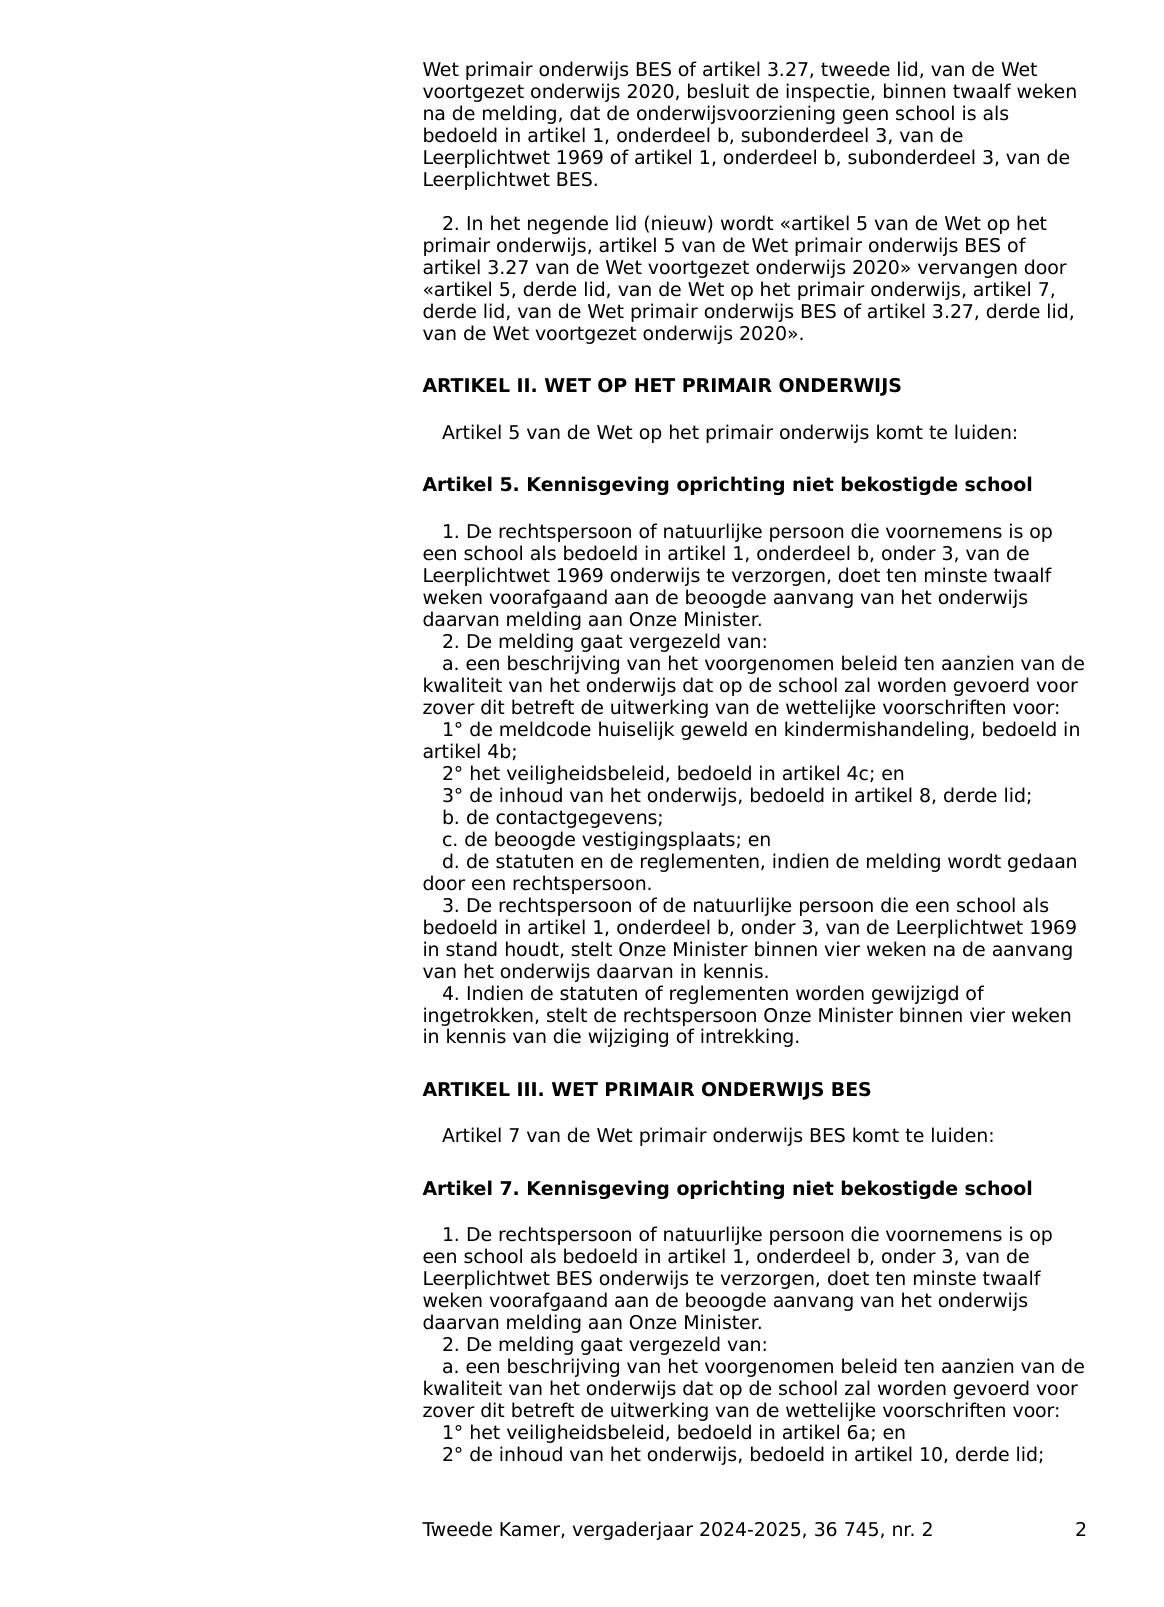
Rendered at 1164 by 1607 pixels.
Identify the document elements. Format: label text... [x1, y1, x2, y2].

text 1. De rechtspersoon of natuurlijke persoon die voornemens is op een school als bedoeld in artikel 1, onderdeel b, onder 3, van de Leerplichtwet 1969 onderwijs te verzorgen, doet ten minste twaalf weken voorafgaand aan de beoogde aanvang van het onderwijs daarvan melding aan Onze Minister. [422, 521, 1087, 631]
subtitle Artikel 7. Kennisgeving oprichting niet bekostigde school [422, 1177, 1087, 1199]
text 4. Indien de statuten of reglementen worden gewijzigd of ingetrokken, stelt de rechtspersoon Onze Minister binnen vier weken in kennis van die wijziging of intrekking. [422, 982, 1087, 1048]
text Wet primair onderwijs BES of artikel 3.27, tweede lid, van de Wet voortgezet onderwijs 2020, besluit de inspectie, binnen twaalf weken na de melding, dat de onderwijsvoorziening geen school is als bedoeld in artikel 1, onderdeel b, subonderdeel 3, van de Leerplichtwet 1969 of artikel 1, onderdeel b, subonderdeel 3, van de Leerplichtwet BES. [422, 59, 1087, 191]
text 2. De melding gaat vergezeld van: [422, 631, 1087, 653]
text a. een beschrijving van het voorgenomen beleid ten aanzien van de kwaliteit van het onderwijs dat op de school zal worden gevoerd voor zover dit betreft de uitwerking van de wettelijke voorschriften voor: [422, 653, 1087, 719]
text b. de contactgegevens; [422, 807, 1087, 829]
text a. een beschrijving van het voorgenomen beleid ten aanzien van de kwaliteit van het onderwijs dat op de school zal worden gevoerd voor zover dit betreft de uitwerking van de wettelijke voorschriften voor: [422, 1356, 1087, 1422]
text 1° het veiligheidsbeleid, bedoeld in artikel 6a; en [422, 1422, 1087, 1444]
subtitle ARTIKEL III. WET PRIMAIR ONDERWIJS BES [422, 1078, 1087, 1100]
text 3. De rechtspersoon of de natuurlijke persoon die een school als bedoeld in artikel 1, onderdeel b, onder 3, van de Leerplichtwet 1969 in stand houdt, stelt Onze Minister binnen vier weken na de aanvang van het onderwijs daarvan in kennis. [422, 894, 1087, 982]
text 3° de inhoud van het onderwijs, bedoeld in artikel 8, derde lid; [422, 785, 1087, 807]
subtitle Artikel 5. Kennisgeving oprichting niet bekostigde school [422, 474, 1087, 496]
text Artikel 5 van de Wet op het primair onderwijs komt te luiden: [422, 422, 1087, 444]
text Artikel 7 van de Wet primair onderwijs BES komt te luiden: [422, 1125, 1087, 1147]
text 2. In het negende lid (nieuw) wordt «artikel 5 van de Wet op het primair onderwijs, artikel 5 van de Wet primair onderwijs BES of artikel 3.27 van de Wet voortgezet onderwijs 2020» vervangen door «artikel 5, derde lid, van de Wet op het primair onderwijs, artikel 7, derde lid, van de Wet primair onderwijs BES of artikel 3.27, derde lid, van de Wet voortgezet onderwijs 2020». [422, 213, 1087, 345]
text 2. De melding gaat vergezeld van: [422, 1334, 1087, 1356]
text d. de statuten en de reglementen, indien de melding wordt gedaan door een rechtspersoon. [422, 851, 1087, 894]
text 1. De rechtspersoon of natuurlijke persoon die voornemens is op een school als bedoeld in artikel 1, onderdeel b, onder 3, van de Leerplichtwet BES onderwijs te verzorgen, doet ten minste twaalf weken voorafgaand aan de beoogde aanvang van het onderwijs daarvan melding aan Onze Minister. [422, 1224, 1087, 1334]
text 2° het veiligheidsbeleid, bedoeld in artikel 4c; en [422, 763, 1087, 785]
text 1° de meldcode huiselijk geweld en kindermishandeling, bedoeld in artikel 4b; [422, 719, 1087, 763]
text 2° de inhoud van het onderwijs, bedoeld in artikel 10, derde lid; [422, 1444, 1087, 1466]
subtitle ARTIKEL II. WET OP HET PRIMAIR ONDERWIJS [422, 375, 1087, 397]
text c. de beoogde vestigingsplaats; en [422, 829, 1087, 851]
